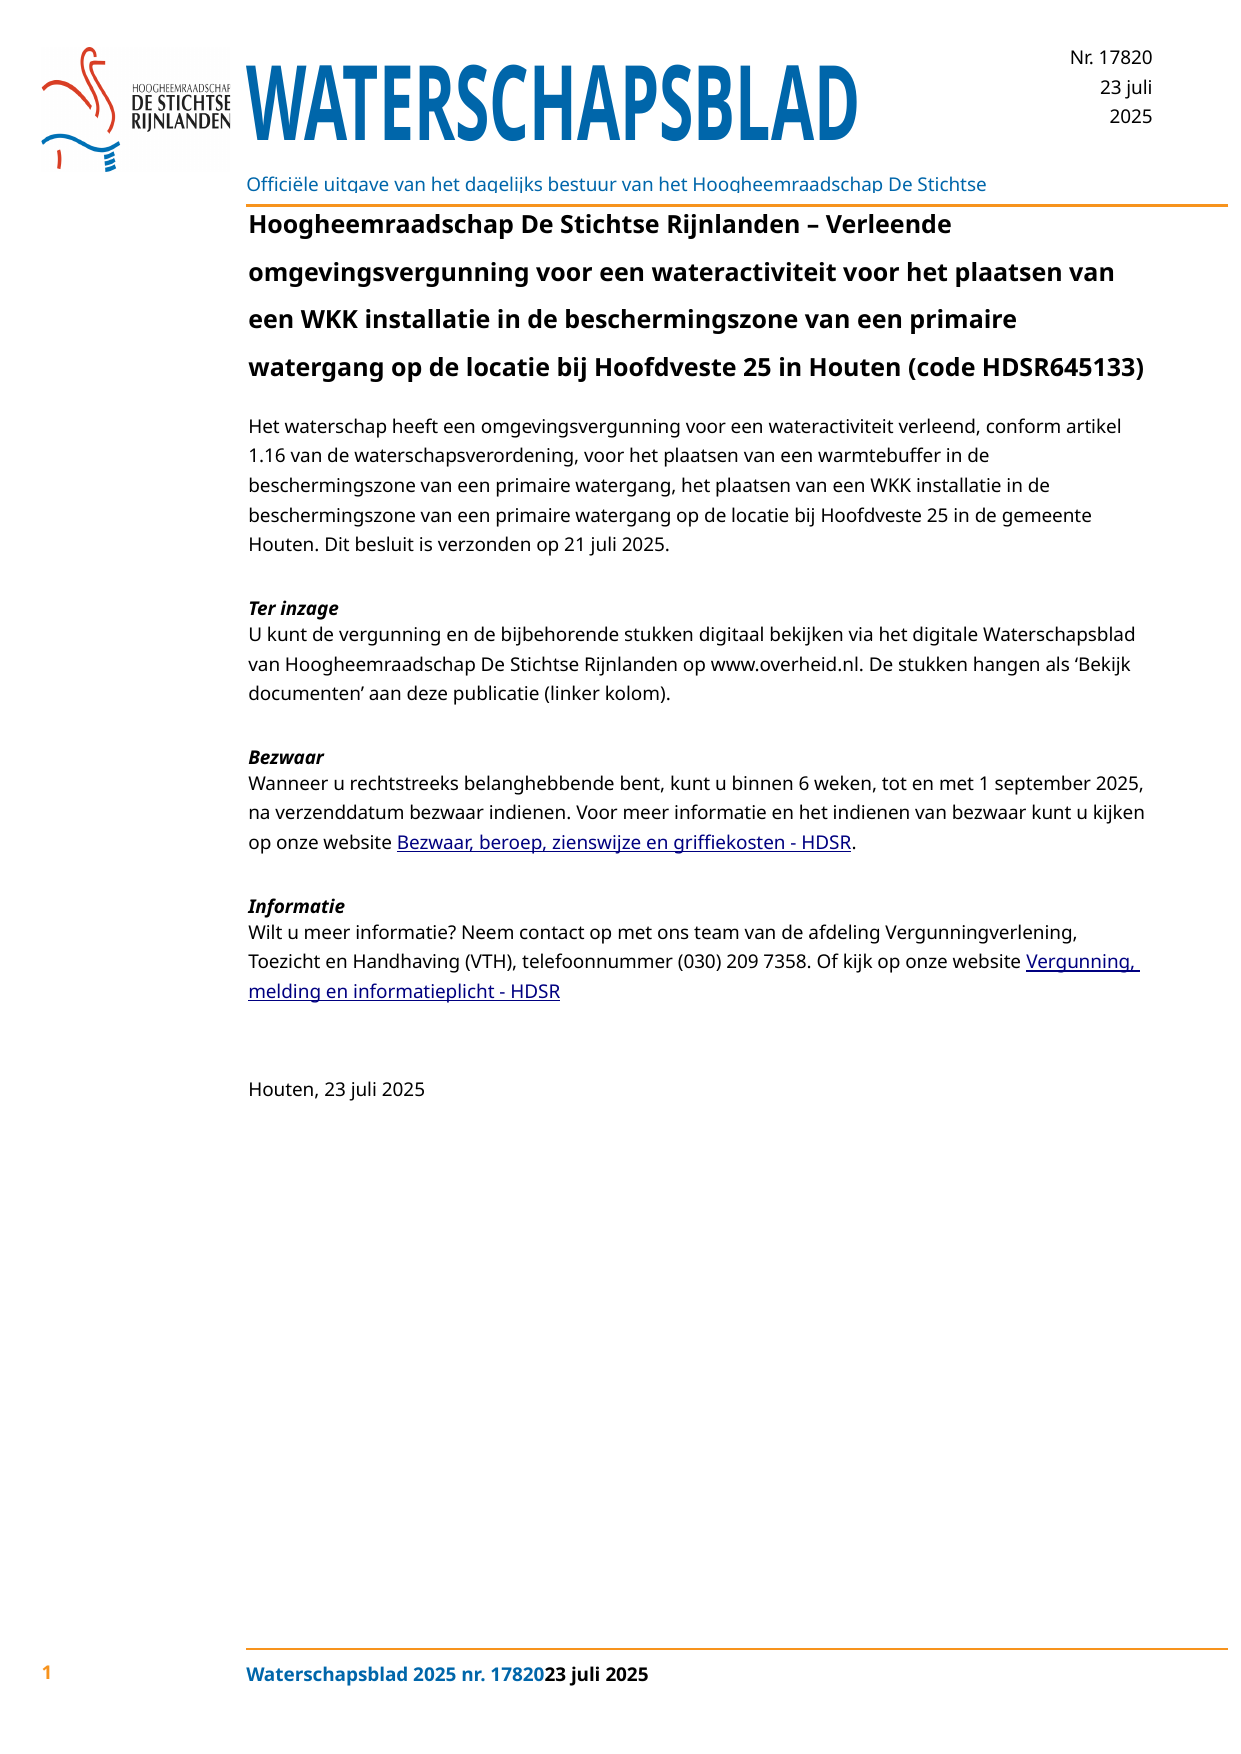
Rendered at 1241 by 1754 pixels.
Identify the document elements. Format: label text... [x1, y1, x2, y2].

text Informatie [248, 893, 1152, 919]
picture [41, 47, 231, 172]
text Bezwaar [248, 744, 1152, 770]
text Wanneer u rechtstreeks belanghebbende bent, kunt u binnen 6 weken, tot en met 1 september 2025, na verzenddatum bezwaar indienen. Voor meer informatie en het indienen van bezwaar kunt u kijken op onze website Bezwaar, beroep, zienswijze en griffiekosten - HDSR. [248, 770, 1152, 855]
text Hoogheemraadschap De Stichtse Rijnlanden – Verleende omgevingsvergunning voor een wateractiviteit voor het plaatsen van een WKK installatie in de beschermingszone van een primaire watergang op de locatie bij Hoofdveste 25 in Houten (code HDSR645133) [248, 207, 1152, 384]
text Houten, 23 juli 2025 [248, 1076, 1152, 1102]
text U kunt de vergunning en de bijbehorende stukken digitaal bekijken via het digitale Waterschapsblad van Hoogheemraadschap De Stichtse Rijnlanden op www.overheid.nl. De stukken hangen als ‘Bekijk documenten’ aan deze publicatie (linker kolom). [248, 621, 1152, 706]
text Wilt u meer informatie? Neem contact op met ons team van de afdeling Vergunningverlening, Toezicht en Handhaving (VTH), telefoonnummer (030) 209 7358. Of kijk op onze website Vergunning, melding en informatieplicht - HDSR [248, 919, 1152, 1004]
text Het waterschap heeft een omgevingsvergunning voor een wateractiviteit verleend, conform artikel 1.16 van de waterschapsverordening, voor het plaatsen van een warmtebuffer in de beschermingszone van een primaire watergang, het plaatsen van een WKK installatie in de beschermingszone van een primaire watergang op de locatie bij Hoofdveste 25 in de gemeente Houten. Dit besluit is verzonden op 21 juli 2025. [248, 413, 1152, 557]
text Ter inzage [248, 595, 1152, 621]
